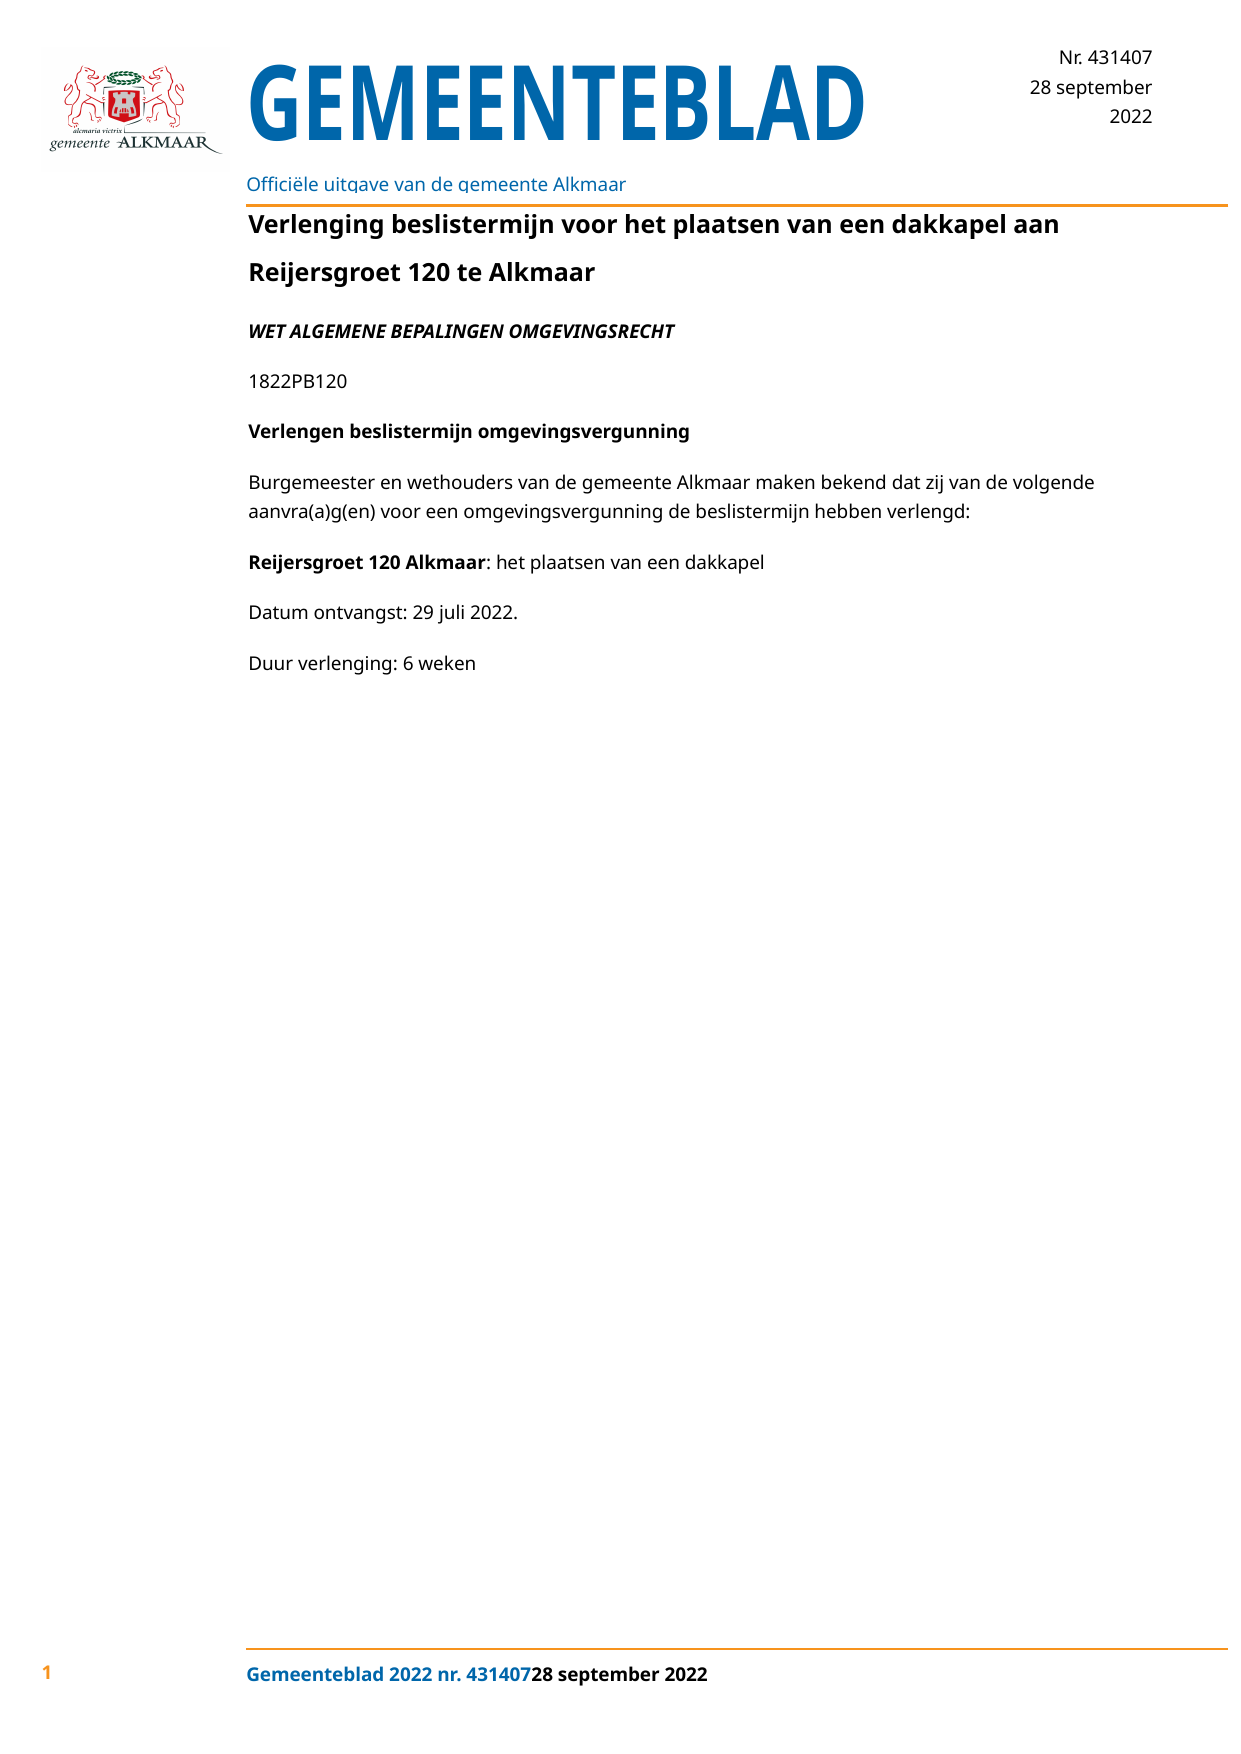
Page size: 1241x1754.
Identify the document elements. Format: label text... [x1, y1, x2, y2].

text Datum ontvangst: 29 juli 2022. [248, 599, 1152, 625]
text Verlenging beslistermijn voor het plaatsen van een dakkapel aan Reijersgroet 120 te Alkmaar [248, 207, 1152, 288]
text Verlengen beslistermijn omgevingsvergunning [248, 419, 1152, 444]
text WET ALGEMENE BEPALINGEN OMGEVINGSRECHT [248, 318, 1152, 344]
text Duur verlenging: 6 weken [248, 650, 1152, 676]
picture [41, 47, 231, 172]
text Burgemeester en wethouders van de gemeente Alkmaar maken bekend dat zij van de volgende aanvra(a)g(en) voor een omgevingsvergunning de beslistermijn hebben verlengd: [248, 469, 1152, 524]
text 1822PB120 [248, 368, 1152, 394]
text Reijersgroet 120 Alkmaar: het plaatsen van een dakkapel [248, 549, 1152, 575]
